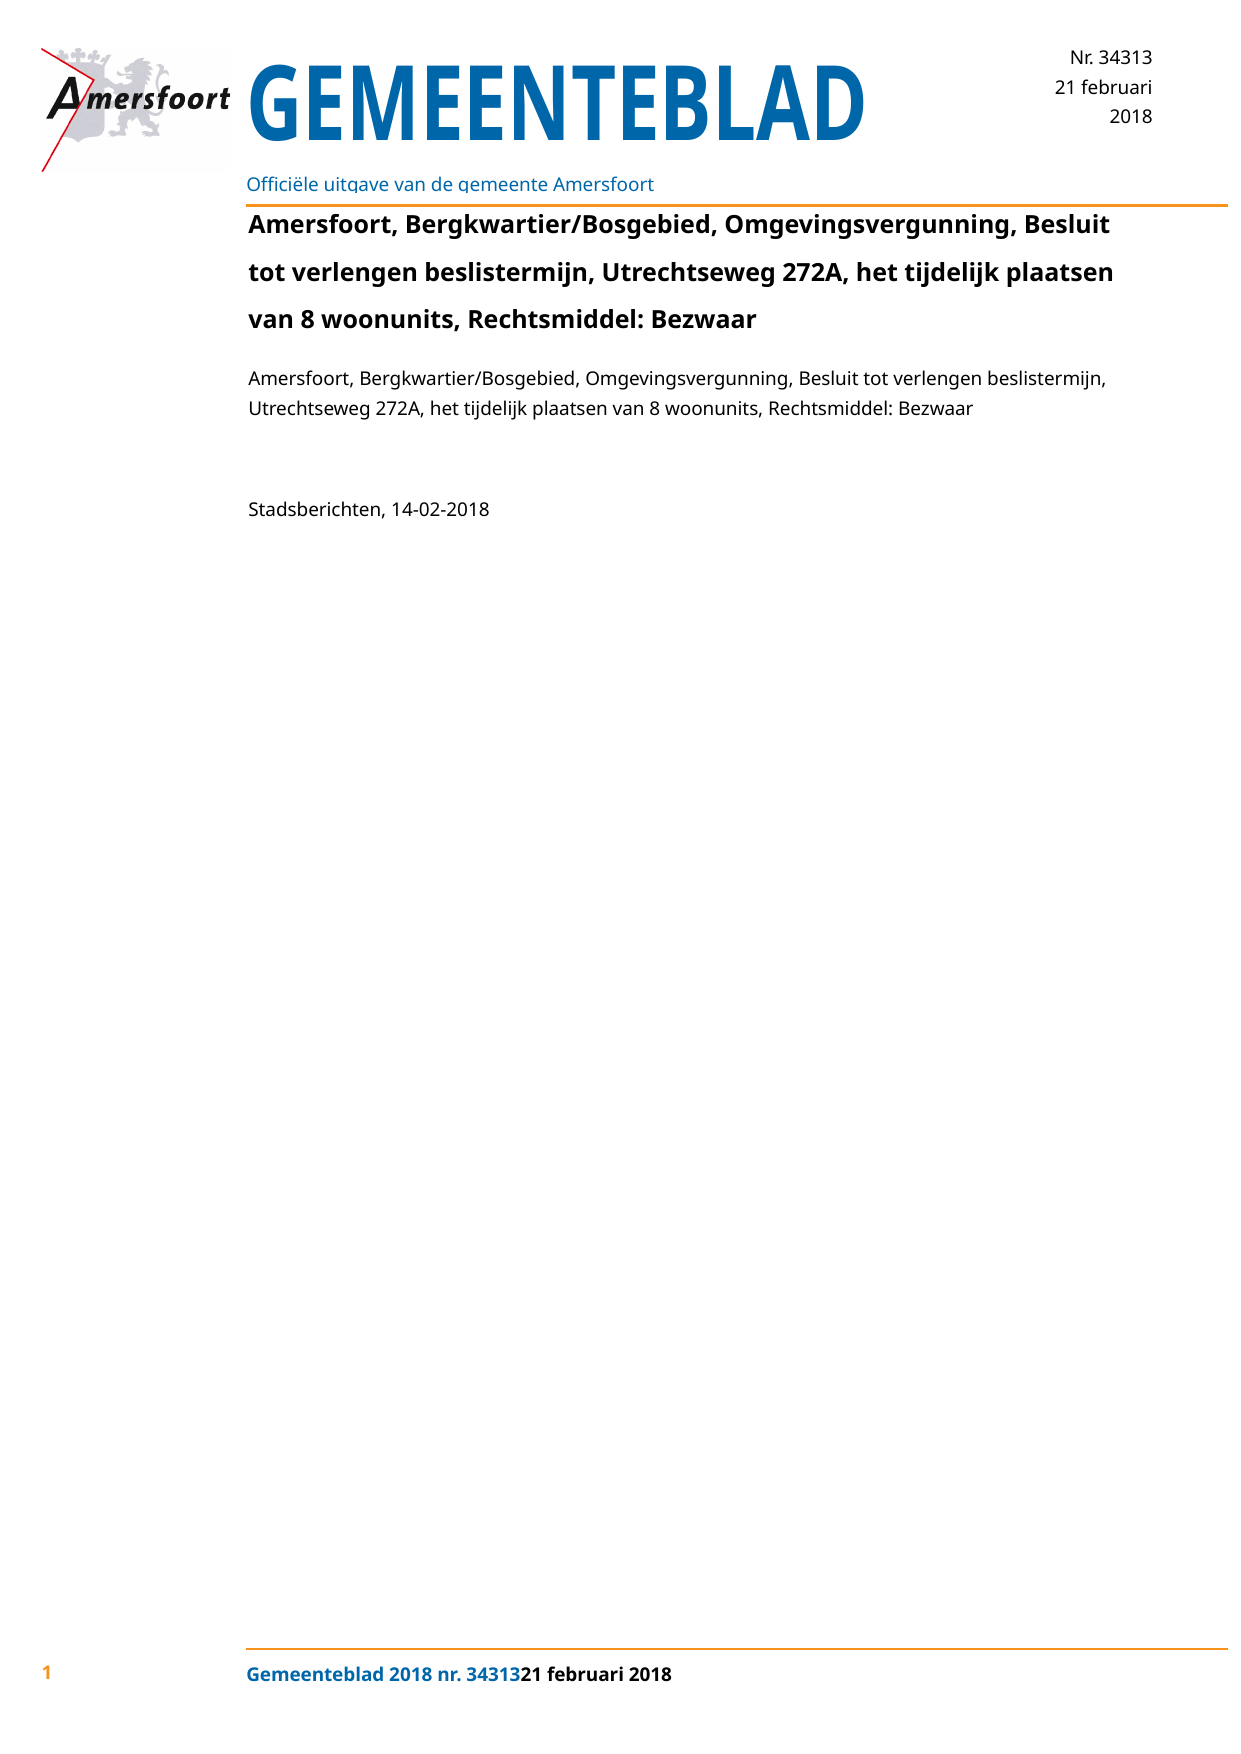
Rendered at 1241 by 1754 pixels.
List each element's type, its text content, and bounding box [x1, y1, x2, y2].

text Stadsberichten, 14-02-2018 [248, 496, 1152, 522]
picture [41, 47, 231, 172]
text Amersfoort, Bergkwartier/Bosgebied, Omgevingsvergunning, Besluit tot verlengen beslistermijn, Utrechtseweg 272A, het tijdelijk plaatsen van 8 woonunits, Rechtsmiddel: Bezwaar [248, 366, 1152, 421]
text Amersfoort, Bergkwartier/Bosgebied, Omgevingsvergunning, Besluit tot verlengen beslistermijn, Utrechtseweg 272A, het tijdelijk plaatsen van 8 woonunits, Rechtsmiddel: Bezwaar [248, 207, 1152, 336]
